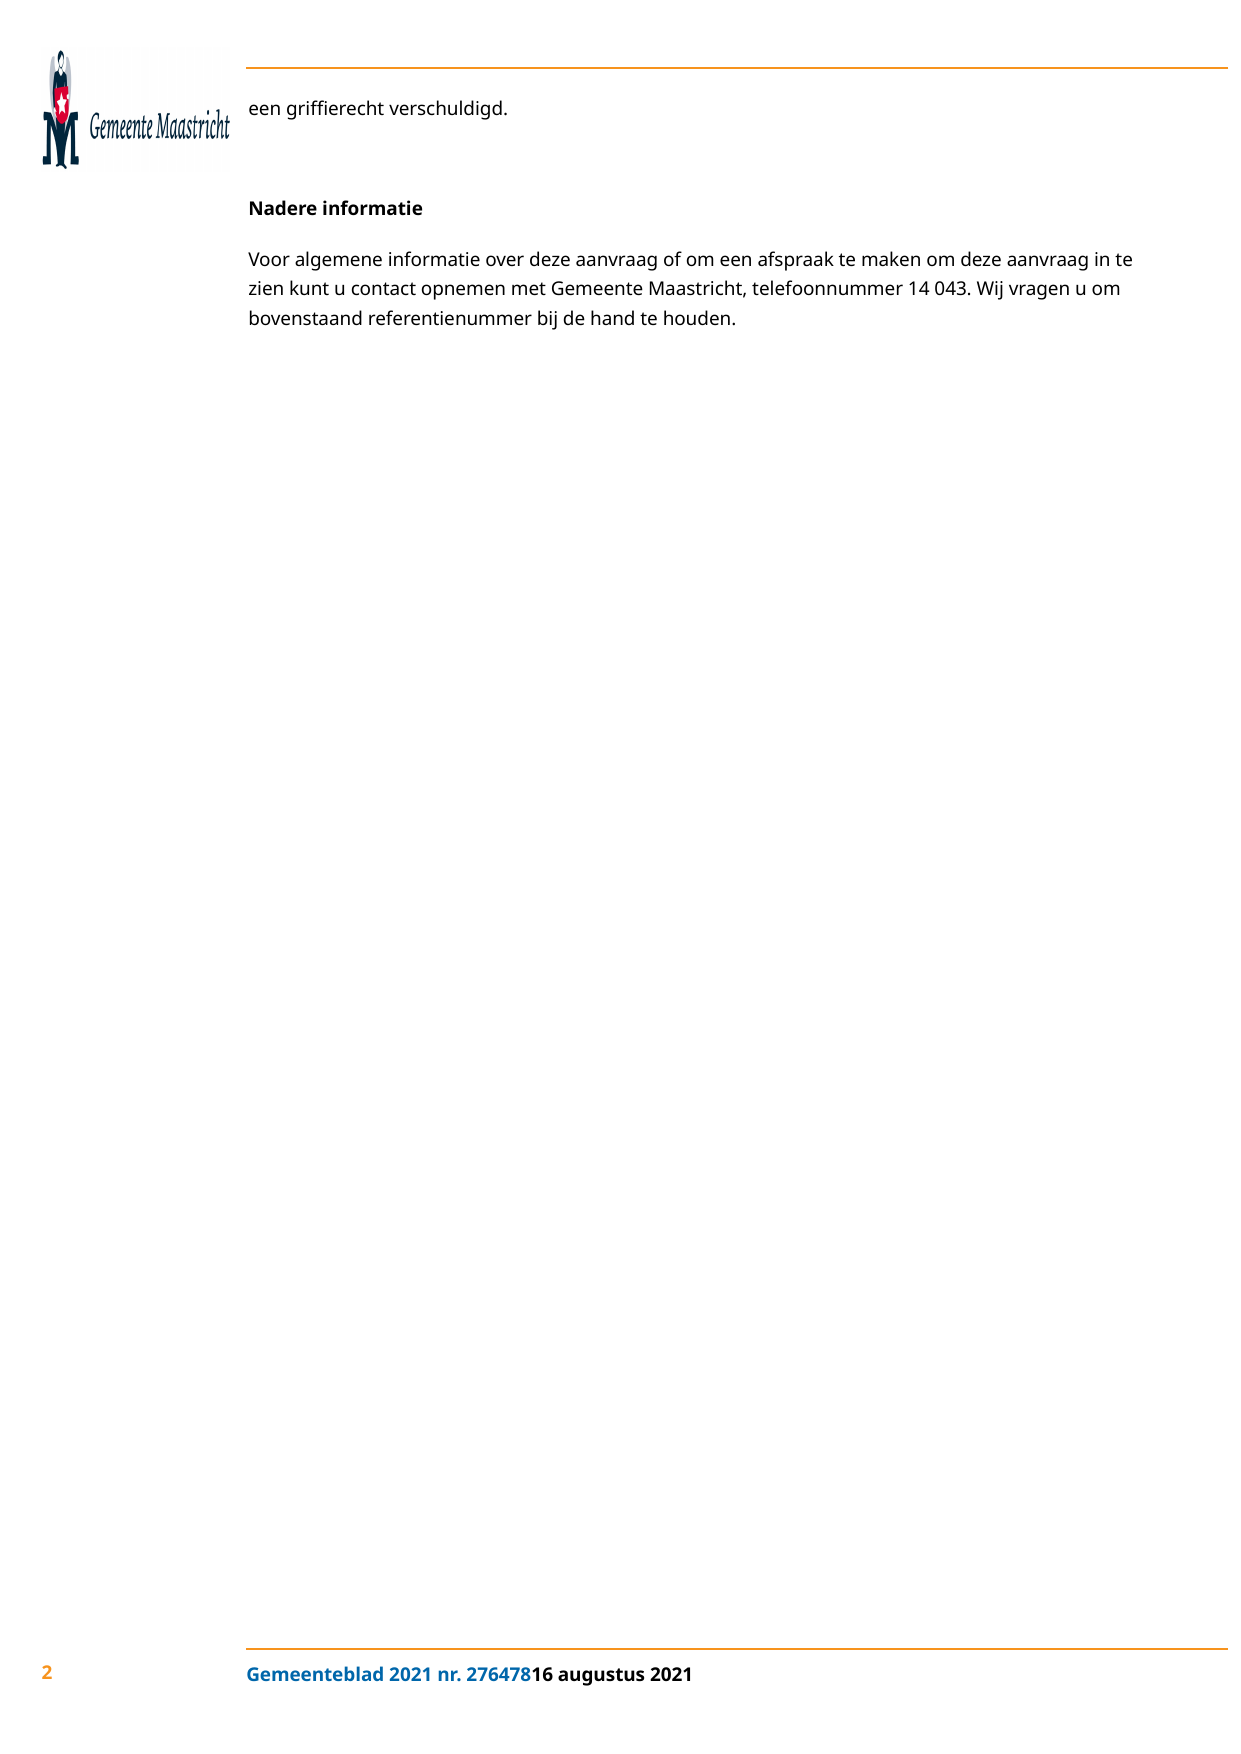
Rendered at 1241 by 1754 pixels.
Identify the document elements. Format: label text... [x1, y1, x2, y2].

picture [41, 47, 231, 172]
text Voor algemene informatie over deze aanvraag of om een afspraak te maken om deze aanvraag in te zien kunt u contact opnemen met Gemeente Maastricht, telefoonnummer 14 043. Wij vragen u om bovenstaand referentienummer bij de hand te houden. [248, 246, 1152, 331]
text Nadere informatie [248, 196, 1152, 221]
text een griffierecht verschuldigd. [248, 95, 1152, 121]
